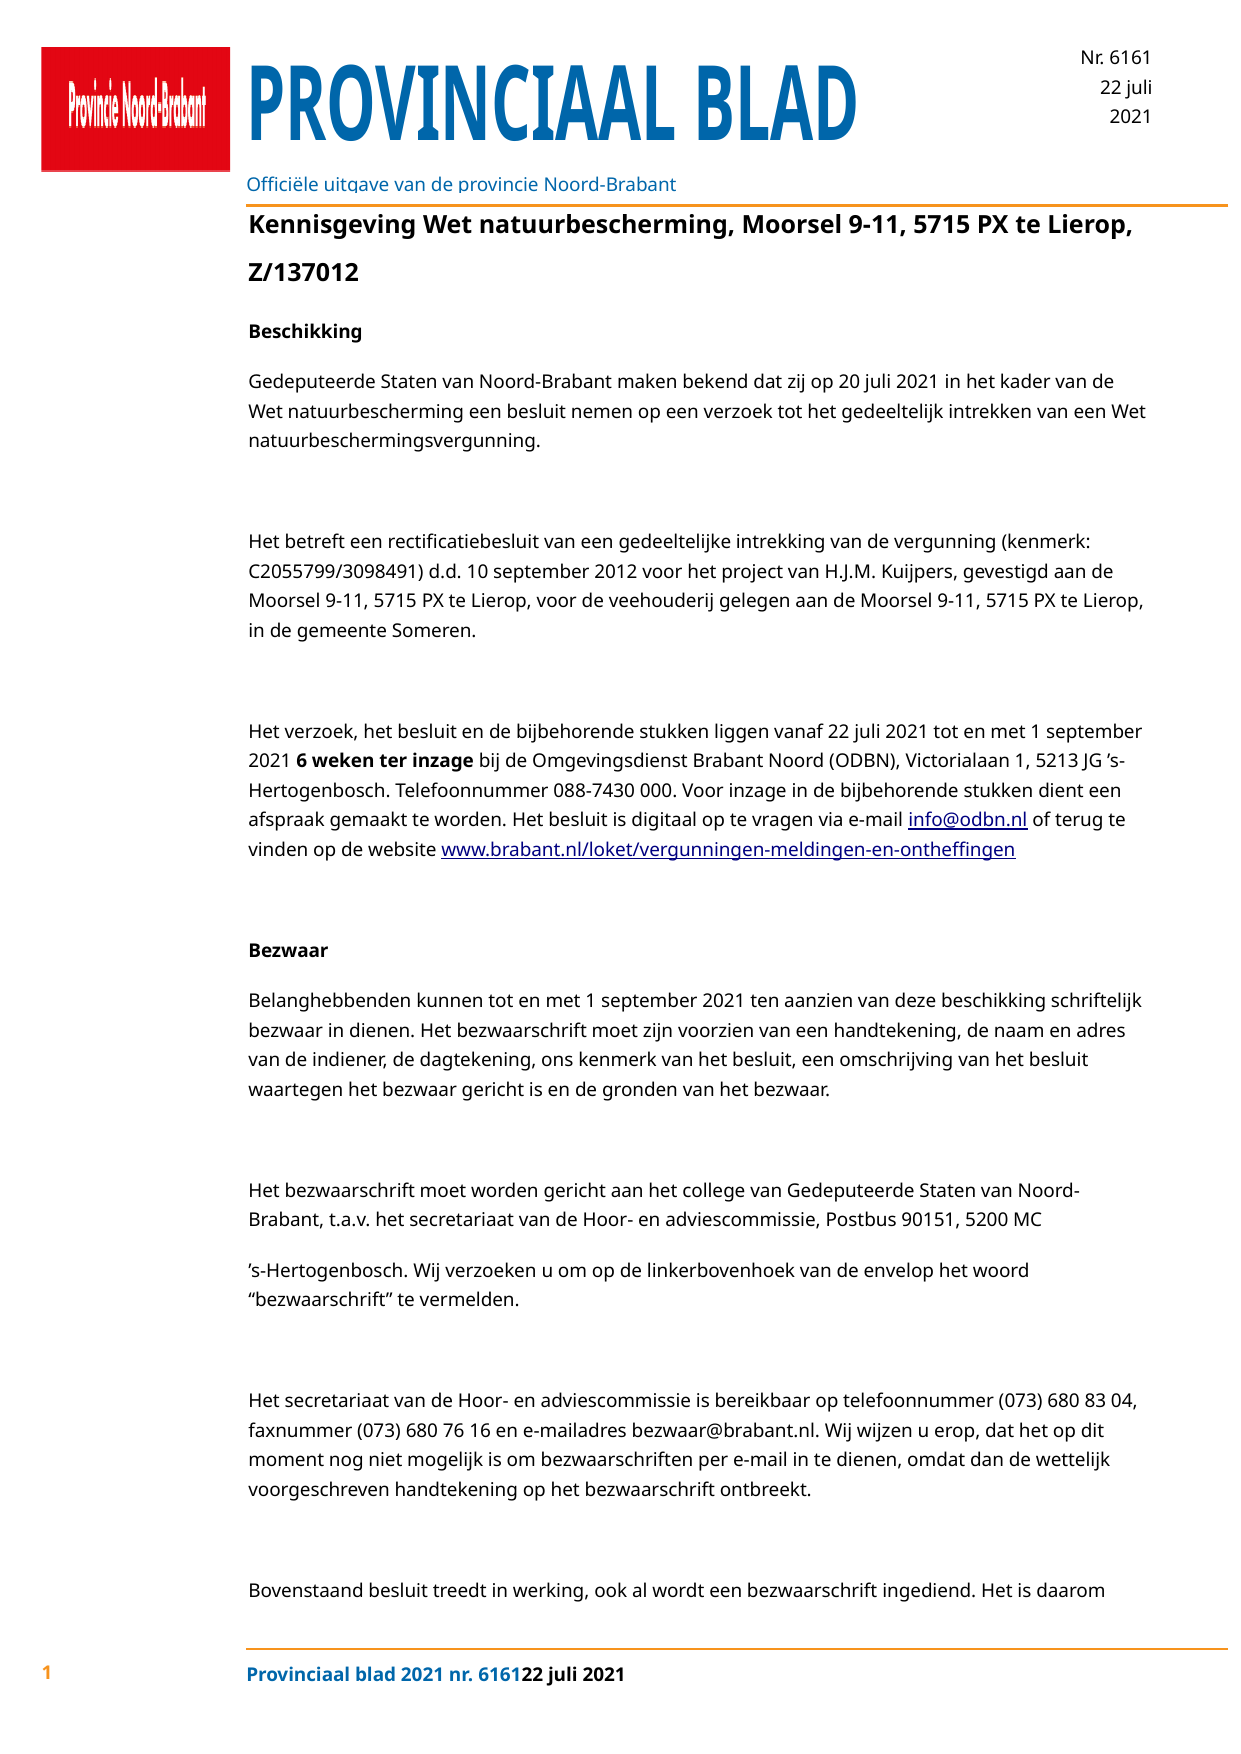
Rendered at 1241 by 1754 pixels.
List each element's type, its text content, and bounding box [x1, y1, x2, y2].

text Bezwaar [248, 937, 1152, 963]
text Belanghebbenden kunnen tot en met 1 september 2021 ten aanzien van deze beschikking schriftelijk bezwaar in dienen. Het bezwaarschrift moet zijn voorzien van een handtekening, de naam en adres van de indiener, de dagtekening, ons kenmerk van het besluit, een omschrijving van het besluit waartegen het bezwaar gericht is en de gronden van het bezwaar. [248, 987, 1152, 1102]
text Gedeputeerde Staten van Noord-Brabant maken bekend dat zij op 20 juli 2021 in het kader van de Wet natuurbescherming een besluit nemen op een verzoek tot het gedeeltelijk intrekken van een Wet natuurbeschermingsvergunning. [248, 368, 1152, 453]
text Beschikking [248, 318, 1152, 344]
text Bovenstaand besluit treedt in werking, ook al wordt een bezwaarschrift ingediend. Het is daarom [248, 1577, 1152, 1603]
picture [41, 47, 231, 172]
text Het secretariaat van de Hoor- en adviescommissie is bereikbaar op telefoonnummer (073) 680 83 04, faxnummer (073) 680 76 16 en e-mailadres bezwaar@brabant.nl. Wij wijzen u erop, dat het op dit moment nog niet mogelijk is om bezwaarschriften per e-mail in te dienen, omdat dan de wettelijk voorgeschreven handtekening op het bezwaarschrift ontbreekt. [248, 1387, 1152, 1502]
text Het betreft een rectificatiebesluit van een gedeeltelijke intrekking van de vergunning (kenmerk: C2055799/3098491) d.d. 10 september 2012 voor het project van H.J.M. Kuijpers, gevestigd aan de Moorsel 9-11, 5715 PX te Lierop, voor de veehouderij gelegen aan de Moorsel 9-11, 5715 PX te Lierop, in de gemeente Someren. [248, 528, 1152, 643]
text Het verzoek, het besluit en de bijbehorende stukken liggen vanaf 22 juli 2021 tot en met 1 september 2021 6 weken ter inzage bij de Omgevingsdienst Brabant Noord (ODBN), Victorialaan 1, 5213 JG ’s-Hertogenbosch. Telefoonnummer 088-7430 000. Voor inzage in de bijbehorende stukken dient een afspraak gemaakt te worden. Het besluit is digitaal op te vragen via e-mail info@odbn.nl of terug te vinden op de website www.brabant.nl/loket/vergunningen-meldingen-en-ontheffingen [248, 718, 1152, 862]
text ’s-Hertogenbosch. Wij verzoeken u om op de linkerbovenhoek van de envelop het woord “bezwaarschrift” te vermelden. [248, 1257, 1152, 1312]
text Het bezwaarschrift moet worden gericht aan het college van Gedeputeerde Staten van Noord-Brabant, t.a.v. het secretariaat van de Hoor- en adviescommissie, Postbus 90151, 5200 MC [248, 1177, 1152, 1232]
text Kennisgeving Wet natuurbescherming, Moorsel 9-11, 5715 PX te Lierop, Z/137012 [248, 207, 1152, 288]
